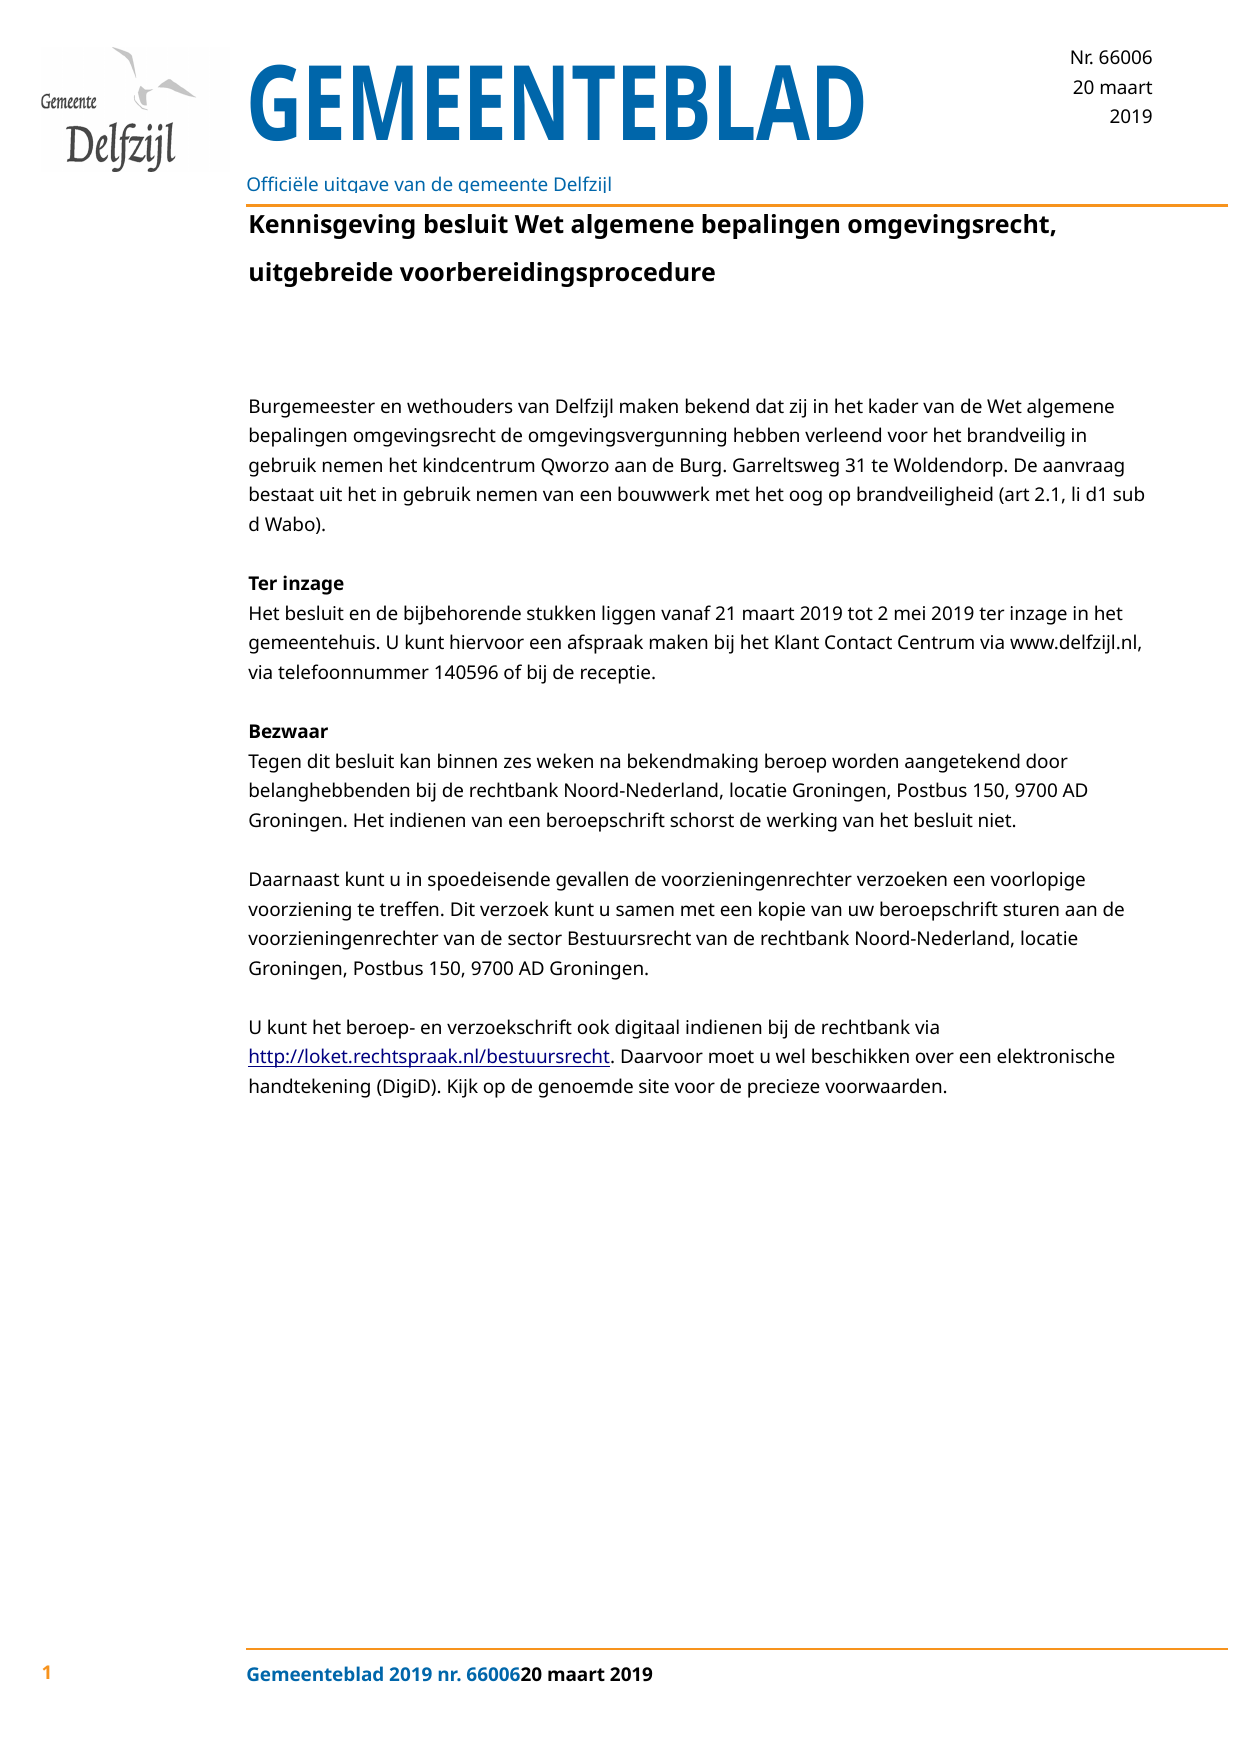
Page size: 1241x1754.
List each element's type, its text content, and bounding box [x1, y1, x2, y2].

text Daarnaast kunt u in spoedeisende gevallen de voorzieningenrechter verzoeken een voorlopige voorziening te treffen. Dit verzoek kunt u samen met een kopie van uw beroepschrift sturen aan de voorzieningenrechter van de sector Bestuursrecht van de rechtbank Noord-Nederland, locatie Groningen, Postbus 150, 9700 AD Groningen. [248, 866, 1152, 981]
text Bezwaar [248, 718, 1152, 744]
text U kunt het beroep- en verzoekschrift ook digitaal indienen bij de rechtbank via http://loket.rechtspraak.nl/bestuursrecht. Daarvoor moet u wel beschikken over een elektronische handtekening (DigiD). Kijk op de genoemde site voor de precieze voorwaarden. [248, 1014, 1152, 1099]
text Kennisgeving besluit Wet algemene bepalingen omgevingsrecht, uitgebreide voorbereidingsprocedure [248, 207, 1152, 288]
text Burgemeester en wethouders van Delfzijl maken bekend dat zij in het kader van de Wet algemene bepalingen omgevingsrecht de omgevingsvergunning hebben verleend voor het brandveilig in gebruik nemen het kindcentrum Qworzo aan de Burg. Garreltsweg 31 te Woldendorp. De aanvraag bestaat uit het in gebruik nemen van een bouwwerk met het oog op brandveiligheid (art 2.1, li d1 sub d Wabo). [248, 393, 1152, 537]
picture [41, 47, 231, 172]
text Tegen dit besluit kan binnen zes weken na bekendmaking beroep worden aangetekend door belanghebbenden bij de rechtbank Noord-Nederland, locatie Groningen, Postbus 150, 9700 AD Groningen. Het indienen van een beroepschrift schorst de werking van het besluit niet. [248, 748, 1152, 833]
text Ter inzage [248, 570, 1152, 596]
text Het besluit en de bijbehorende stukken liggen vanaf 21 maart 2019 tot 2 mei 2019 ter inzage in het gemeentehuis. U kunt hiervoor een afspraak maken bij het Klant Contact Centrum via www.delfzijl.nl, via telefoonnummer 140596 of bij de receptie. [248, 600, 1152, 685]
